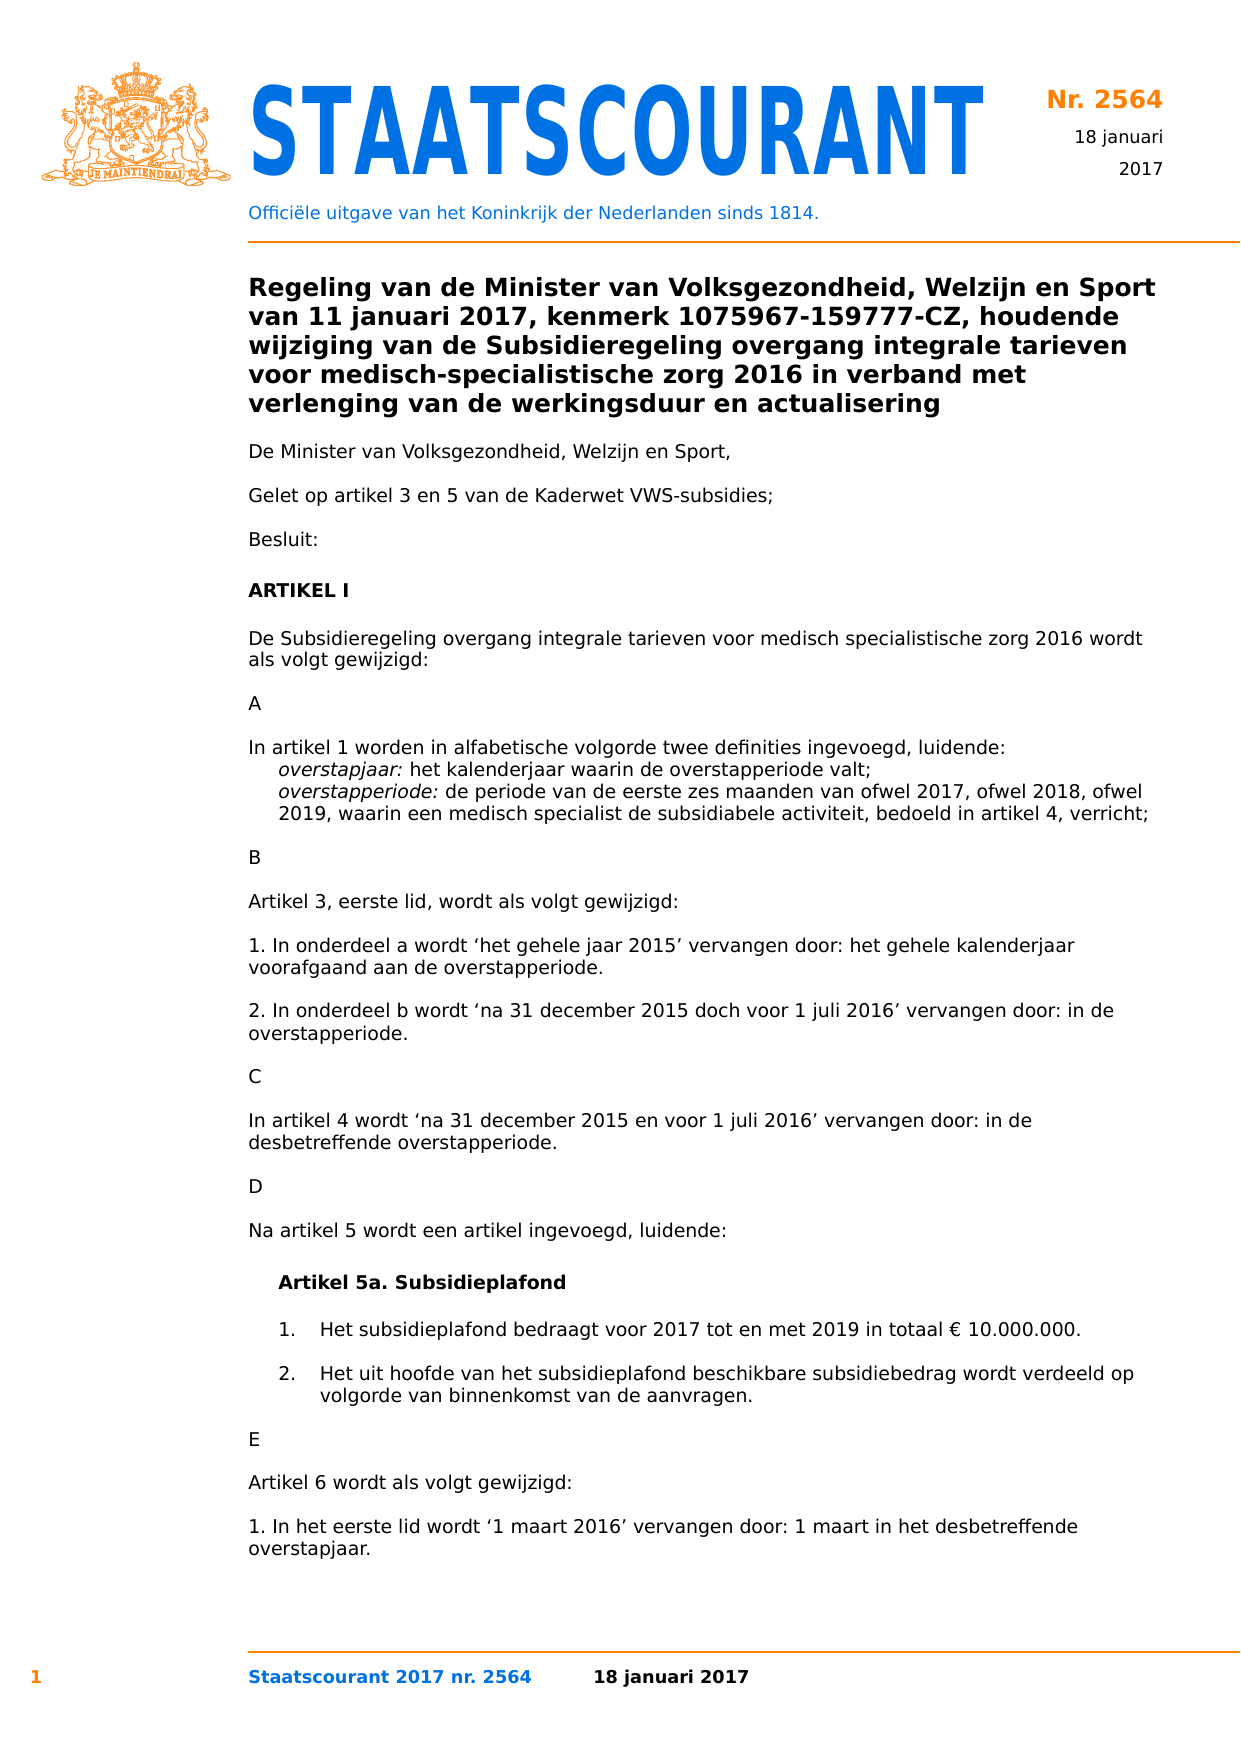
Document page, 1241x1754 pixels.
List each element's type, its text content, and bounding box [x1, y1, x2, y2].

text C [248, 1066, 1163, 1088]
text 2. In onderdeel b wordt ‘na 31 december 2015 doch voor 1 juli 2016’ vervangen door: in de overstapperiode. [248, 1000, 1163, 1044]
subtitle Regeling van de Minister van Volksgezondheid, Welzijn en Sport van 11 januari 2017, kenmerk 1075967-159777-CZ, houdende wijziging van de Subsidieregeling overgang integrale tarieven voor medisch-specialistische zorg 2016 in verband met verlenging van de werkingsduur en actualisering [248, 273, 1163, 419]
table_header STAATSCOURANT [248, 62, 998, 203]
text 1. In onderdeel a wordt ‘het gehele jaar 2015’ vervangen door: het gehele kalenderjaar voorafgaand aan de overstapperiode. [248, 934, 1163, 978]
table_cell 2017 [998, 153, 1240, 203]
text Besluit: [248, 528, 1163, 550]
table_header [25, 62, 248, 241]
text Gelet op artikel 3 en 5 van de Kaderwet VWS-subsidies; [248, 484, 1163, 507]
picture [41, 62, 231, 186]
text In artikel 4 wordt ‘na 31 december 2015 en voor 1 juli 2016’ vervangen door: in de desbetreffende overstapperiode. [248, 1110, 1163, 1154]
text Artikel 6 wordt als volgt gewijzigd: [248, 1472, 1163, 1494]
text Na artikel 5 wordt een artikel ingevoegd, luidende: [248, 1220, 1163, 1242]
text Artikel 3, eerste lid, wordt als volgt gewijzigd: [248, 891, 1163, 913]
text A [248, 693, 1163, 715]
table_header Nr. 2564 [998, 62, 1240, 121]
text 1. In het eerste lid wordt ‘1 maart 2016’ vervangen door: 1 maart in het desbetreffende overstapjaar. [248, 1516, 1163, 1560]
text De Subsidieregeling overgang integrale tarieven voor medisch specialistische zorg 2016 wordt als volgt gewijzigd: [248, 627, 1163, 671]
text In artikel 1 worden in alfabetische volgorde twee definities ingevoegd, luidende: [248, 737, 1163, 759]
subtitle Artikel 5a. Subsidieplafond [278, 1272, 1163, 1294]
text overstapjaar: het kalenderjaar waarin de overstapperiode valt; [278, 759, 1163, 781]
text 2. Het uit hoofde van het subsidieplafond beschikbare subsidiebedrag wordt verdeeld op volgorde van binnenkomst van de aanvragen. [278, 1363, 1163, 1407]
subtitle ARTIKEL I [248, 580, 1163, 602]
text E [248, 1428, 1163, 1450]
table_cell 18 januari [998, 121, 1240, 153]
text 1. Het subsidieplafond bedraagt voor 2017 tot en met 2019 in totaal € 10.000.000. [278, 1319, 1163, 1341]
text overstapperiode: de periode van de eerste zes maanden van ofwel 2017, ofwel 2018, ofwel 2019, waarin een medisch specialist de subsidiabele activiteit, bedoeld in artikel 4, verricht; [278, 781, 1163, 825]
text B [248, 847, 1163, 869]
text De Minister van Volksgezondheid, Welzijn en Sport, [248, 441, 1163, 463]
table_cell Officiële uitgave van het Koninkrijk der Nederlanden sinds 1814. [248, 203, 1240, 241]
text D [248, 1176, 1163, 1198]
